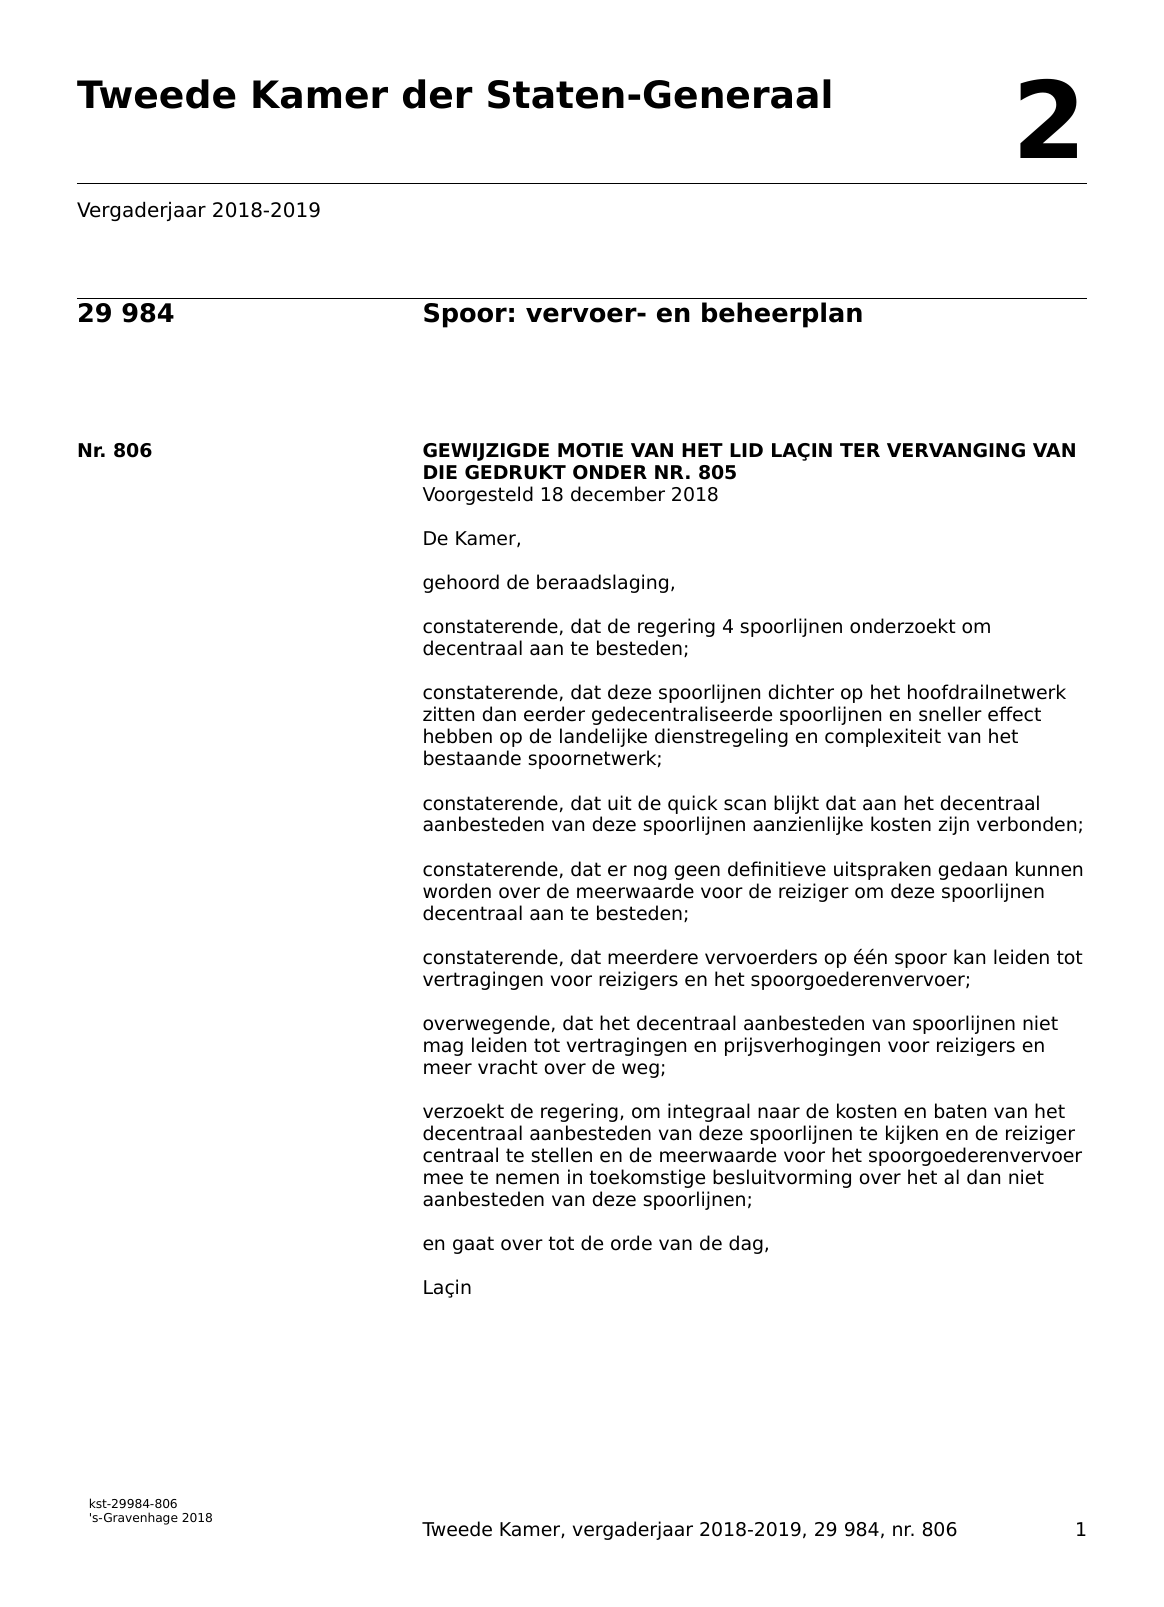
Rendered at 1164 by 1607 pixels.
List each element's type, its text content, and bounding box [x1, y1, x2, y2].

text gehoord de beraadslaging, [422, 572, 1087, 594]
text constaterende, dat deze spoorlijnen dichter op het hoofdrailnetwerk zitten dan eerder gedecentraliseerde spoorlijnen en sneller effect hebben op de landelijke dienstregeling en complexiteit van het bestaande spoornetwerk; [422, 682, 1087, 770]
text verzoekt de regering, om integraal naar de kosten en baten van het decentraal aanbesteden van deze spoorlijnen te kijken en de reiziger centraal te stellen en de meerwaarde voor het spoorgoederenvervoer mee te nemen in toekomstige besluitvorming over het al dan niet aanbesteden van deze spoorlijnen; [422, 1101, 1087, 1211]
text Voorgesteld 18 december 2018 [422, 484, 1087, 506]
text constaterende, dat er nog geen definitieve uitspraken gedaan kunnen worden over de meerwaarde voor de reiziger om deze spoorlijnen decentraal aan te besteden; [422, 858, 1087, 924]
table_header Tweede Kamer der Staten-Generaal [77, 59, 886, 183]
text De Kamer, [422, 528, 1087, 550]
text constaterende, dat de regering 4 spoorlijnen onderzoekt om decentraal aan te besteden; [422, 616, 1087, 660]
table_header 2 [886, 59, 1087, 183]
text en gaat over tot de orde van de dag, [422, 1233, 1087, 1255]
table_cell Vergaderjaar 2018-2019 [77, 184, 1087, 298]
subtitle 29 984 Spoor: vervoer- en beheerplan [77, 299, 1087, 329]
text Laçin [422, 1277, 1087, 1299]
text overwegende, dat het decentraal aanbesteden van spoorlijnen niet mag leiden tot vertragingen en prijsverhogingen voor reizigers en meer vracht over de weg; [422, 1013, 1087, 1079]
subtitle Nr. 806 GEWIJZIGDE MOTIE VAN HET LID LAÇIN TER VERVANGING VAN DIE GEDRUKT ONDER NR. 805 [77, 440, 1087, 484]
text constaterende, dat uit de quick scan blijkt dat aan het decentraal aanbesteden van deze spoorlijnen aanzienlijke kosten zijn verbonden; [422, 792, 1087, 836]
text 's-Gravenhage 2018 [88, 1511, 323, 1525]
text constaterende, dat meerdere vervoerders op één spoor kan leiden tot vertragingen voor reizigers en het spoorgoederenvervoer; [422, 947, 1087, 991]
text kst-29984-806 [88, 1497, 323, 1511]
